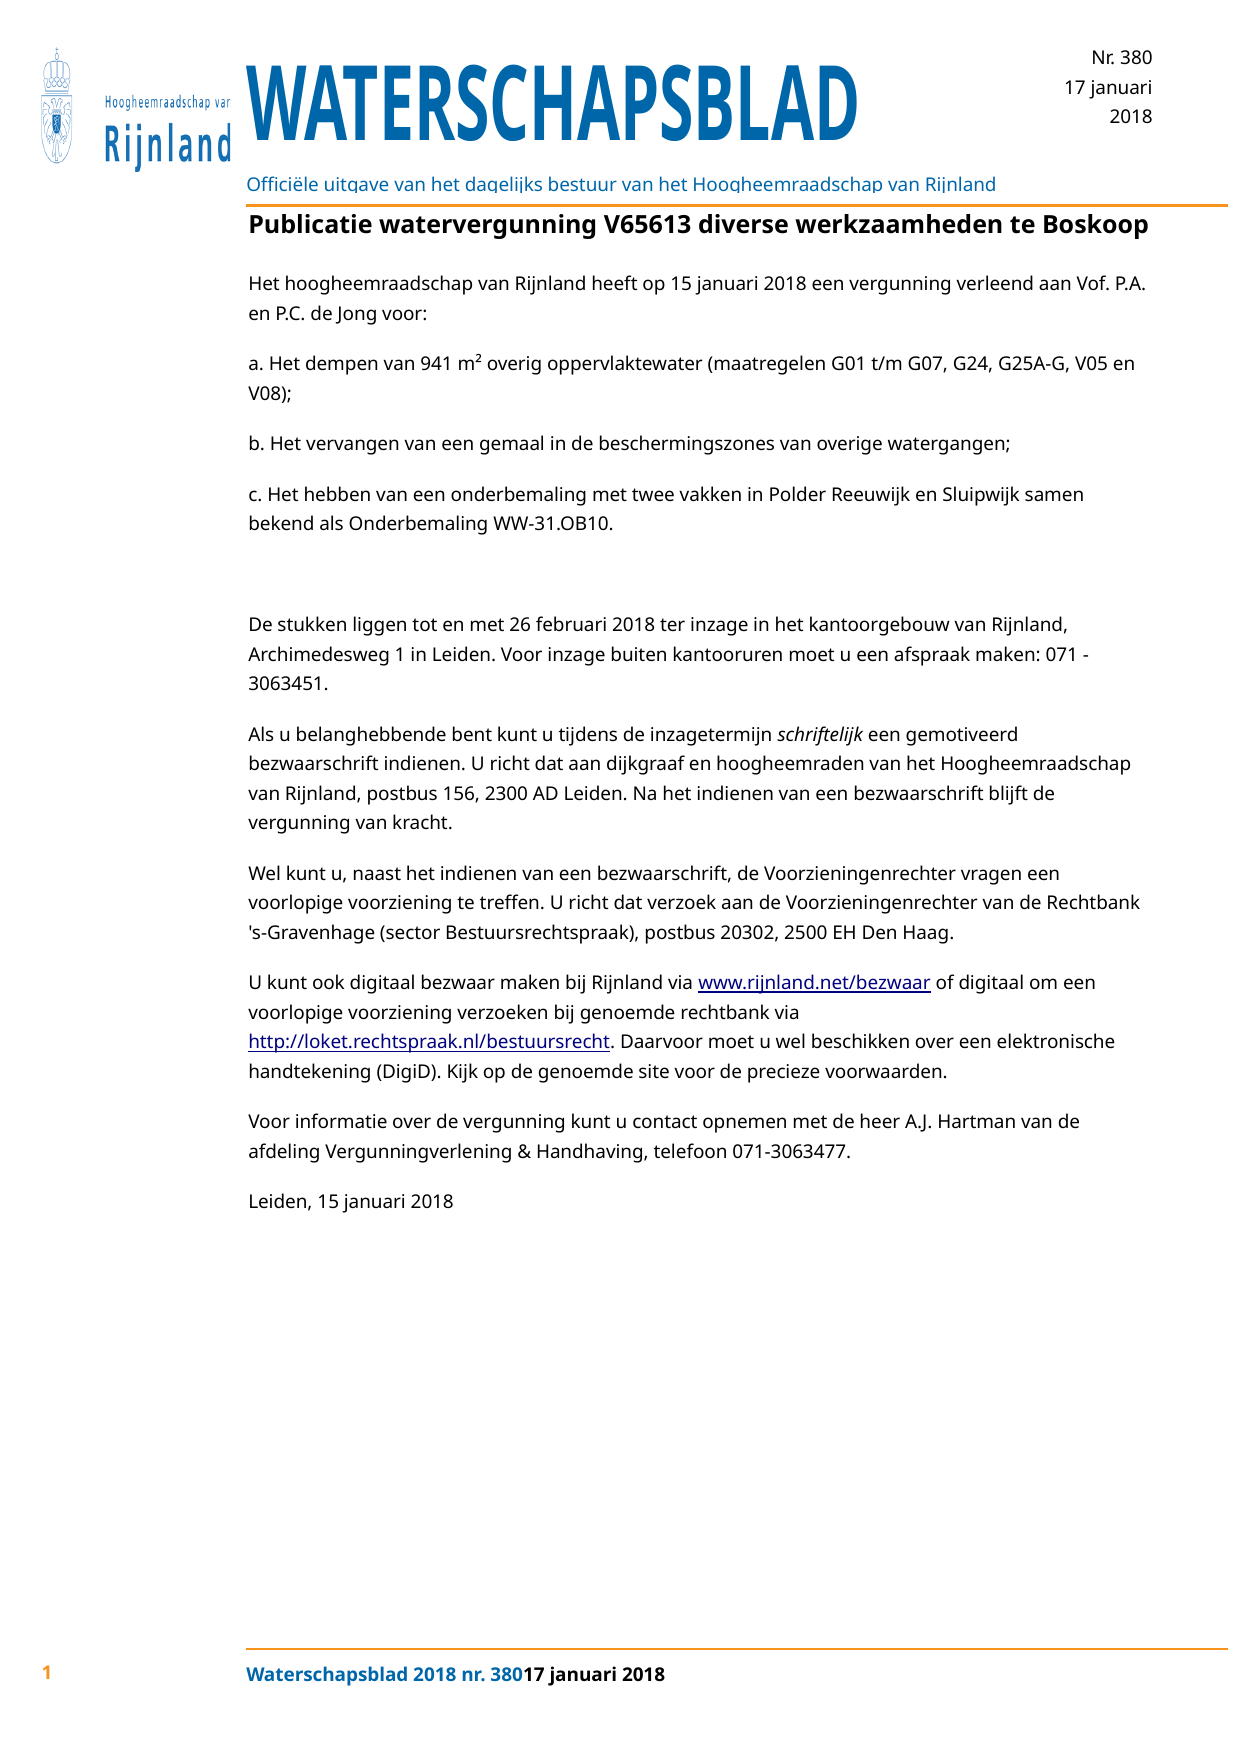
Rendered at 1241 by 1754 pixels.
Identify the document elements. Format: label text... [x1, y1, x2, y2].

text Het hoogheemraadschap van Rijnland heeft op 15 januari 2018 een vergunning verleend aan Vof. P.A. en P.C. de Jong voor: [248, 270, 1152, 326]
picture [41, 47, 231, 172]
text a. Het dempen van 941 m² overig oppervlaktewater (maatregelen G01 t/m G07, G24, G25A-G, V05 en V08); [248, 350, 1152, 406]
text U kunt ook digitaal bezwaar maken bij Rijnland via www.rijnland.net/bezwaar of digitaal om een voorlopige voorziening verzoeken bij genoemde rechtbank via http://loket.rechtspraak.nl/bestuursrecht. Daarvoor moet u wel beschikken over een elektronische handtekening (DigiD). Kijk op de genoemde site voor de precieze voorwaarden. [248, 969, 1152, 1084]
text Als u belanghebbende bent kunt u tijdens de inzagetermijn schriftelijk een gemotiveerd bezwaarschrift indienen. U richt dat aan dijkgraaf en hoogheemraden van het Hoogheemraadschap van Rijnland, postbus 156, 2300 AD Leiden. Na het indienen van een bezwaarschrift blijft de vergunning van kracht. [248, 721, 1152, 835]
text Publicatie watervergunning V65613 diverse werkzaamheden te Boskoop [248, 207, 1152, 241]
text Wel kunt u, naast het indienen van een bezwaarschrift, de Voorzieningenrechter vragen een voorlopige voorziening te treffen. U richt dat verzoek aan de Voorzieningenrechter van de Rechtbank 's-Gravenhage (sector Bestuursrechtspraak), postbus 20302, 2500 EH Den Haag. [248, 860, 1152, 945]
text c. Het hebben van een onderbemaling met twee vakken in Polder Reeuwijk en Sluipwijk samen bekend als Onderbemaling WW-31.OB10. [248, 481, 1152, 536]
text b. Het vervangen van een gemaal in de beschermingszones van overige watergangen; [248, 430, 1152, 456]
text De stukken liggen tot en met 26 februari 2018 ter inzage in het kantoorgebouw van Rijnland, Archimedesweg 1 in Leiden. Voor inzage buiten kantooruren moet u een afspraak maken: 071 - 3063451. [248, 611, 1152, 696]
text Voor informatie over de vergunning kunt u contact opnemen met de heer A.J. Hartman van de afdeling Vergunningverlening & Handhaving, telefoon 071-3063477. [248, 1109, 1152, 1164]
text Leiden, 15 januari 2018 [248, 1189, 1152, 1214]
